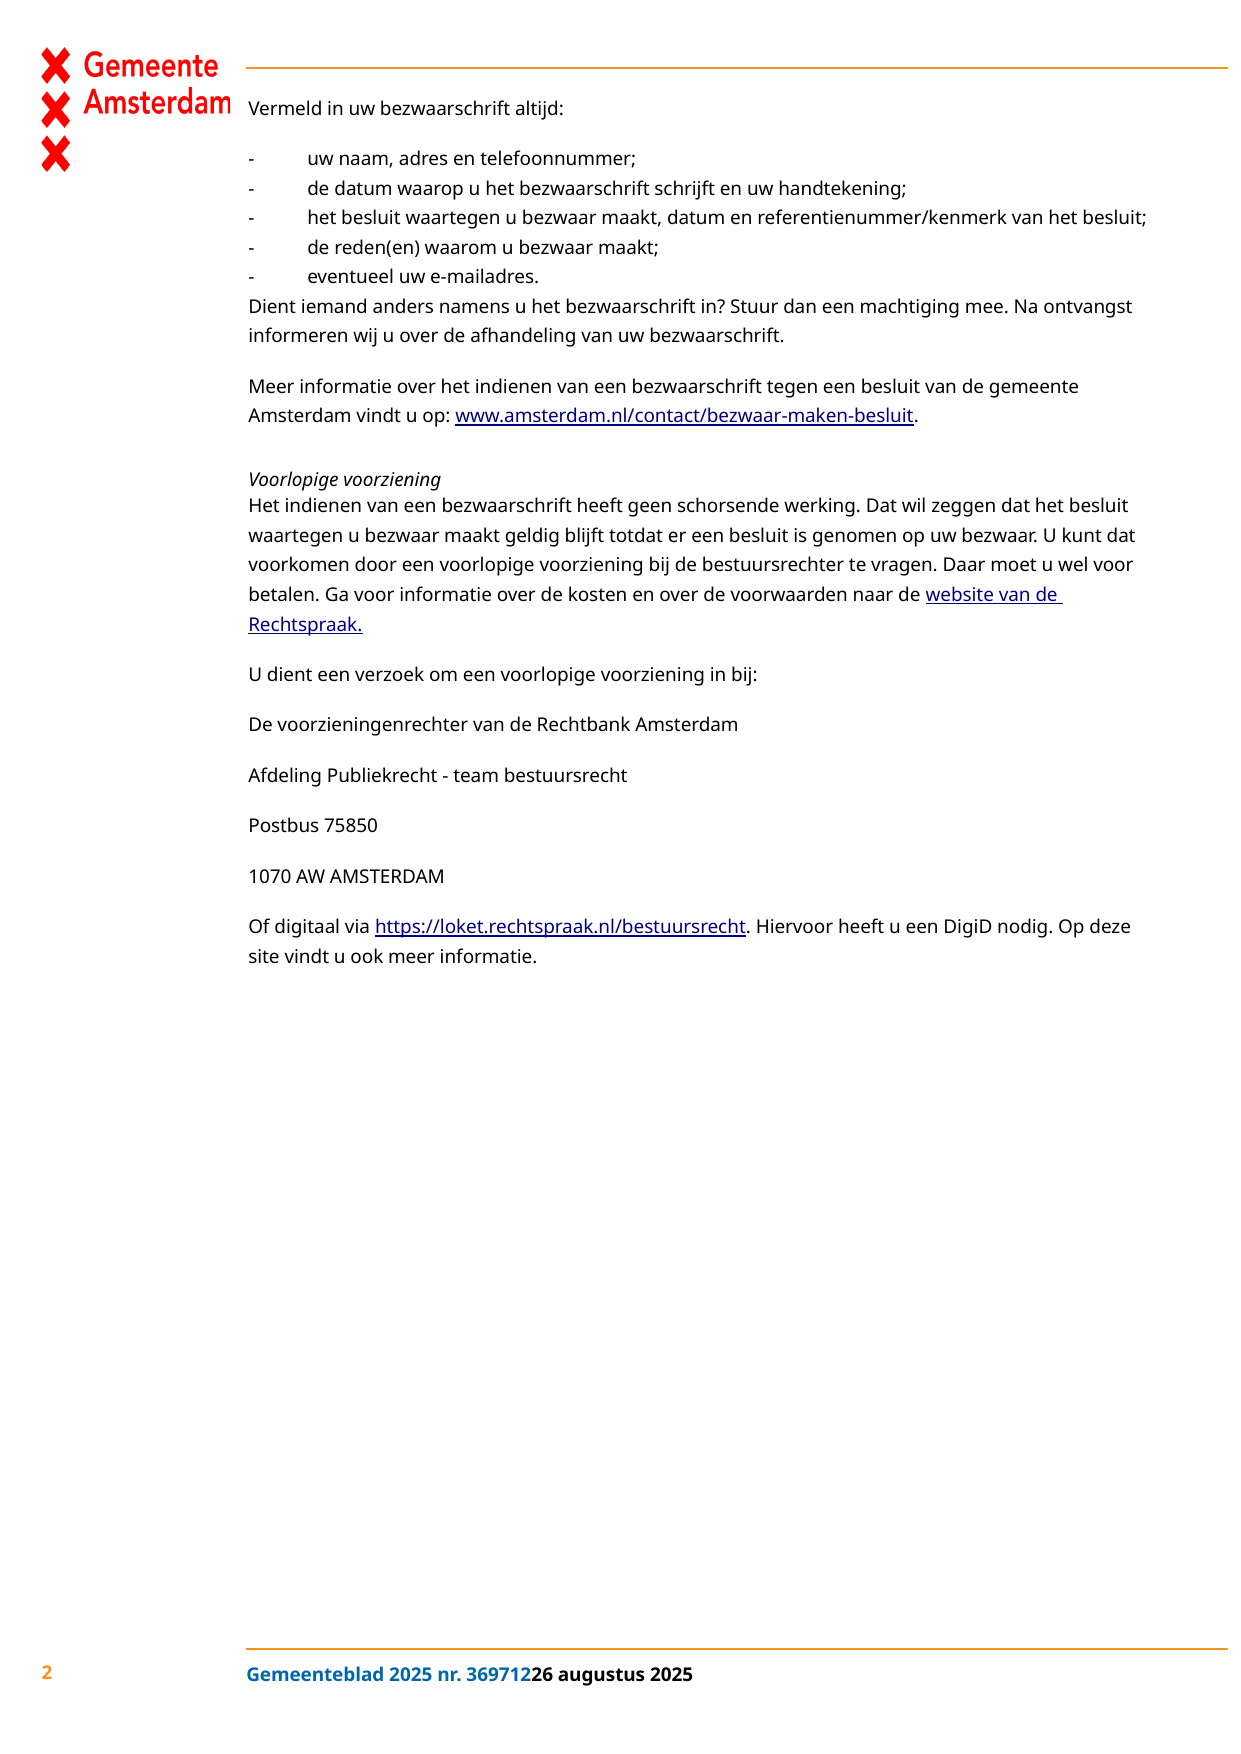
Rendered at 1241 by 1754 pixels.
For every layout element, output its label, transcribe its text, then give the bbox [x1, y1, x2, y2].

text Of digitaal via https://loket.rechtspraak.nl/bestuursrecht. Hiervoor heeft u een DigiD nodig. Op deze site vindt u ook meer informatie. [248, 913, 1152, 968]
list de datum waarop u het bezwaarschrift schrijft en uw handtekening; [248, 175, 1152, 201]
text Voorlopige voorziening [248, 467, 1152, 492]
text Vermeld in uw bezwaarschrift altijd: [248, 95, 1152, 121]
list het besluit waartegen u bezwaar maakt, datum en referentienummer/kenmerk van het besluit; [248, 204, 1152, 230]
picture [41, 47, 231, 172]
list de reden(en) waarom u bezwaar maakt; [248, 234, 1152, 260]
text 1070 AW AMSTERDAM [248, 863, 1152, 888]
list eventueel uw e-mailadres. [248, 263, 1152, 289]
text Dient iemand anders namens u het bezwaarschrift in? Stuur dan een machtiging mee. Na ontvangst informeren wij u over de afhandeling van uw bezwaarschrift. [248, 293, 1152, 348]
text De voorzieningenrechter van de Rechtbank Amsterdam [248, 712, 1152, 737]
list uw naam, adres en telefoonnummer; [248, 145, 1152, 171]
text U dient een verzoek om een voorlopige voorziening in bij: [248, 661, 1152, 687]
text Meer informatie over het indienen van een bezwaarschrift tegen een besluit van de gemeente Amsterdam vindt u op: www.amsterdam.nl/contact/bezwaar-maken-besluit. [248, 373, 1152, 428]
text Het indienen van een bezwaarschrift heeft geen schorsende werking. Dat wil zeggen dat het besluit waartegen u bezwaar maakt geldig blijft totdat er een besluit is genomen op uw bezwaar. U kunt dat voorkomen door een voorlopige voorziening bij de bestuursrechter te vragen. Daar moet u wel voor betalen. Ga voor informatie over de kosten en over de voorwaarden naar de website van de Rechtspraak. [248, 492, 1152, 636]
text Postbus 75850 [248, 812, 1152, 838]
text Afdeling Publiekrecht - team bestuursrecht [248, 762, 1152, 788]
